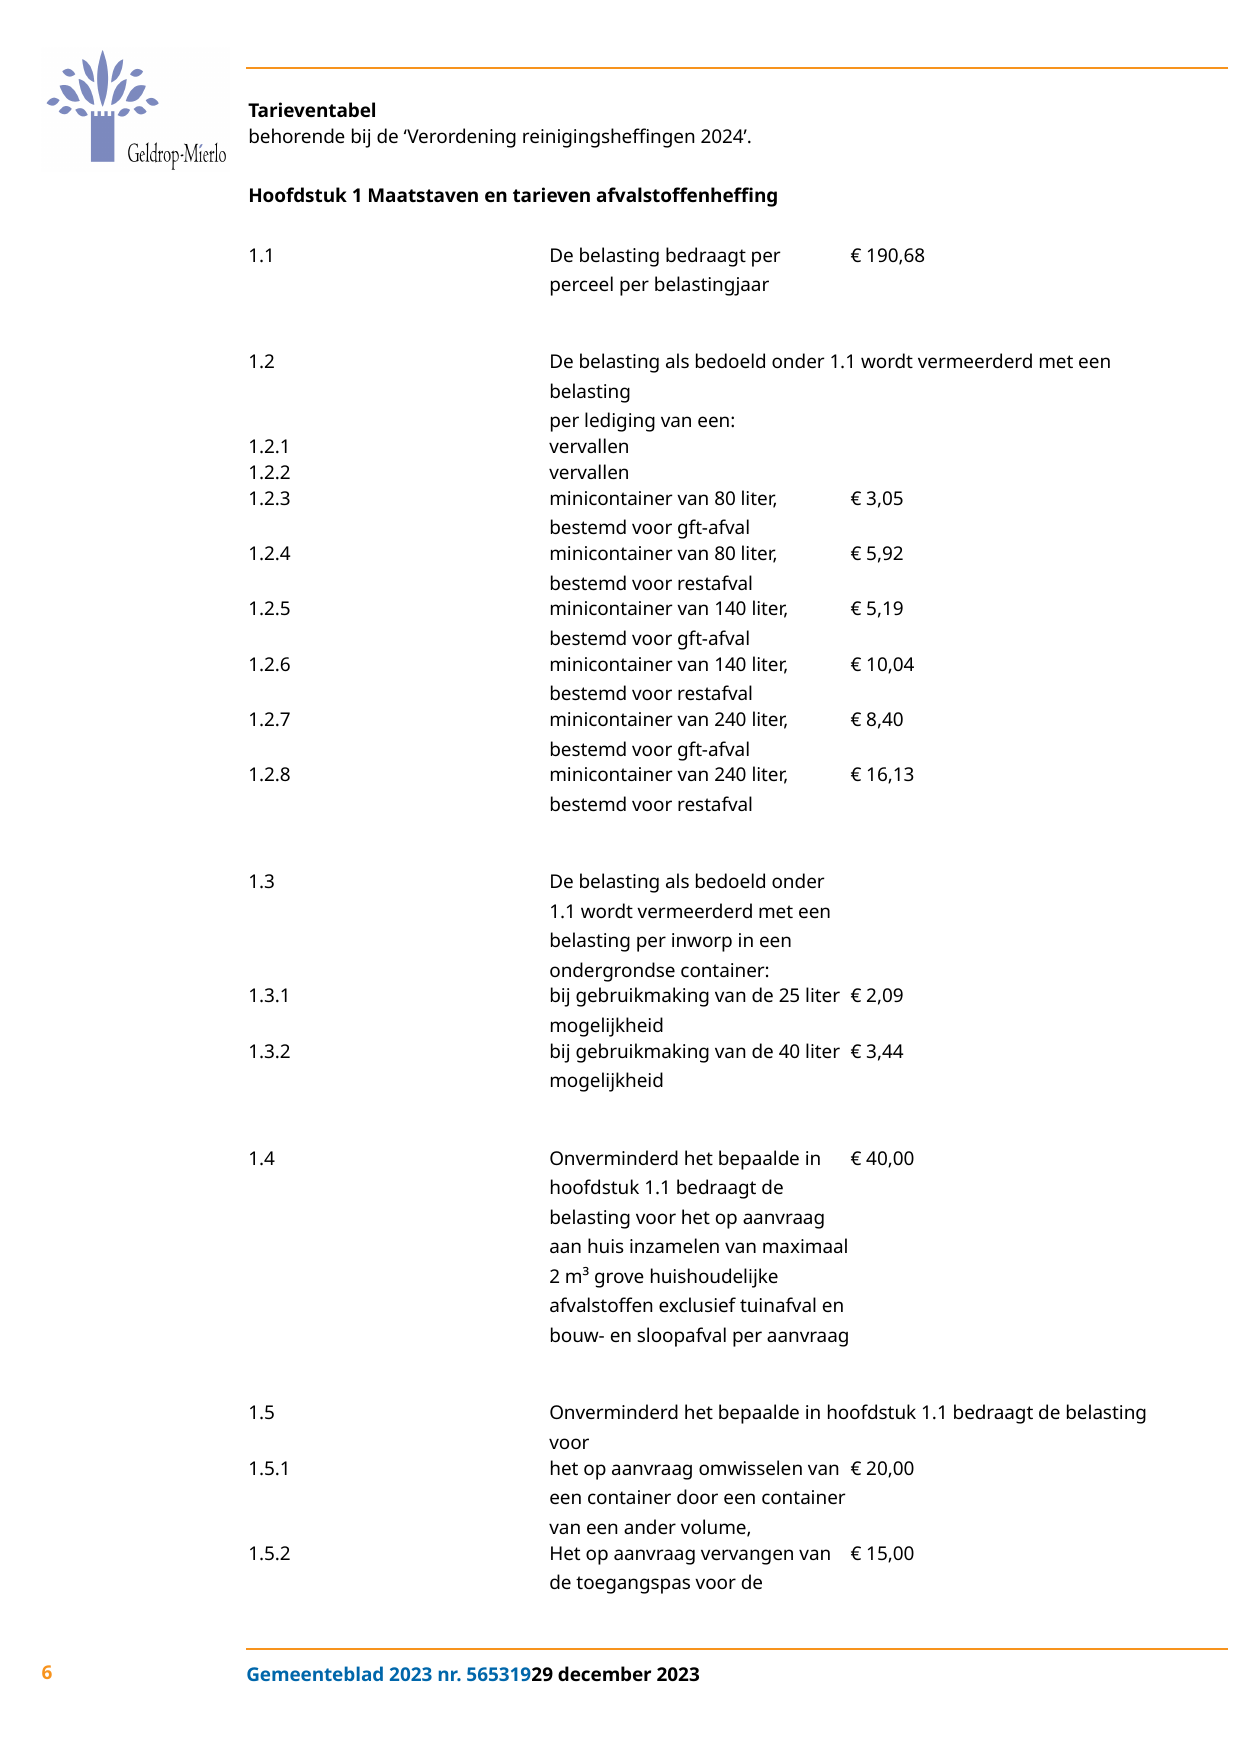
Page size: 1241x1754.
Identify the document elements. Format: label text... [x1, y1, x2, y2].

table_cell Het op aanvraag vervangen van de toegangspas voor de [549, 1540, 850, 1595]
table_cell [549, 1119, 850, 1145]
table_cell [248, 297, 549, 323]
table_cell minicontainer van 240 liter, bestemd voor restafval [549, 761, 850, 817]
table_cell 1.2 [248, 349, 549, 433]
table_cell [248, 817, 549, 842]
table_cell [549, 297, 1152, 323]
table_cell bij gebruikmaking van de 25 liter mogelijkheid [549, 983, 850, 1038]
text Tarieventabel [248, 95, 1152, 123]
table_cell 1.4 [248, 1145, 549, 1348]
table_cell [850, 459, 1152, 485]
table_cell [549, 817, 850, 842]
table_cell 1.3.2 [248, 1038, 549, 1093]
table_cell vervallen [549, 459, 850, 485]
table_cell [549, 1348, 850, 1374]
table_cell € 8,40 [850, 706, 1152, 761]
table_cell € 3,44 [850, 1038, 1152, 1093]
table_cell [248, 1119, 549, 1145]
table_cell minicontainer van 240 liter, bestemd voor gft-afval [549, 706, 850, 761]
table_header 1.1 [248, 242, 549, 297]
table_cell De belasting als bedoeld onder 1.1 wordt vermeerderd met een belasting per lediging van een: [549, 349, 1152, 433]
table_header De belasting bedraagt per perceel per belastingjaar [549, 242, 850, 297]
table_cell 1.5 [248, 1400, 549, 1455]
table_cell 1.2.7 [248, 706, 549, 761]
table_cell € 2,09 [850, 983, 1152, 1038]
table_cell [850, 843, 1152, 868]
table_cell [850, 1348, 1152, 1374]
table_cell 1.2.6 [248, 651, 549, 706]
table_cell [549, 1374, 850, 1399]
table_cell [248, 1348, 549, 1374]
table_cell € 5,19 [850, 596, 1152, 651]
table_cell € 3,05 [850, 485, 1152, 540]
text behorende bij de ‘Verordening reinigingsheffingen 2024’. [248, 123, 1152, 149]
table_cell [850, 868, 1152, 983]
table_cell minicontainer van 80 liter, bestemd voor gft-afval [549, 485, 850, 540]
table_cell [248, 843, 549, 868]
table_cell [850, 434, 1152, 459]
table_cell minicontainer van 140 liter, bestemd voor restafval [549, 651, 850, 706]
table_cell € 40,00 [850, 1145, 1152, 1348]
table_cell bij gebruikmaking van de 40 liter mogelijkheid [549, 1038, 850, 1093]
table_header € 190,68 [850, 242, 1152, 297]
table_cell [549, 843, 850, 868]
table_cell € 10,04 [850, 651, 1152, 706]
table_cell € 15,00 [850, 1540, 1152, 1595]
table_cell [549, 1093, 850, 1119]
table_cell 1.2.4 [248, 540, 549, 596]
table_cell 1.2.3 [248, 485, 549, 540]
table_cell minicontainer van 80 liter, bestemd voor restafval [549, 540, 850, 596]
table_cell [850, 1374, 1152, 1399]
table_cell 1.3 [248, 868, 549, 983]
table_cell De belasting als bedoeld onder 1.1 wordt vermeerderd met een belasting per inworp in een ondergrondse container: [549, 868, 850, 983]
table_cell 1.5.2 [248, 1540, 549, 1595]
table_cell 1.2.5 [248, 596, 549, 651]
table_cell Onverminderd het bepaalde in hoofdstuk 1.1 bedraagt de belasting voor het op aanvraag aan huis inzamelen van maximaal 2 m³ grove huishoudelijke afvalstoffen exclusief tuinafval en bouw- en sloopafval per aanvraag [549, 1145, 850, 1348]
table_cell € 5,92 [850, 540, 1152, 596]
table_cell [549, 323, 1152, 348]
picture [41, 47, 231, 172]
table_cell [248, 323, 549, 348]
table_cell vervallen [549, 434, 850, 459]
table_cell het op aanvraag omwisselen van een container door een container van een ander volume, [549, 1455, 850, 1540]
table_cell 1.5.1 [248, 1455, 549, 1540]
table_cell 1.2.2 [248, 459, 549, 485]
table_cell € 16,13 [850, 761, 1152, 817]
table_cell [850, 1093, 1152, 1119]
table_cell [248, 1374, 549, 1399]
table_cell 1.3.1 [248, 983, 549, 1038]
table_cell 1.2.1 [248, 434, 549, 459]
text Hoofdstuk 1 Maatstaven en tarieven afvalstoffenheffing [248, 182, 1152, 208]
table_cell € 20,00 [850, 1455, 1152, 1540]
table_cell minicontainer van 140 liter, bestemd voor gft-afval [549, 596, 850, 651]
table_cell [850, 1119, 1152, 1145]
table_cell Onverminderd het bepaalde in hoofdstuk 1.1 bedraagt de belasting voor [549, 1400, 1152, 1455]
table_cell 1.2.8 [248, 761, 549, 817]
table_cell [248, 1093, 549, 1119]
table_cell [850, 817, 1152, 842]
